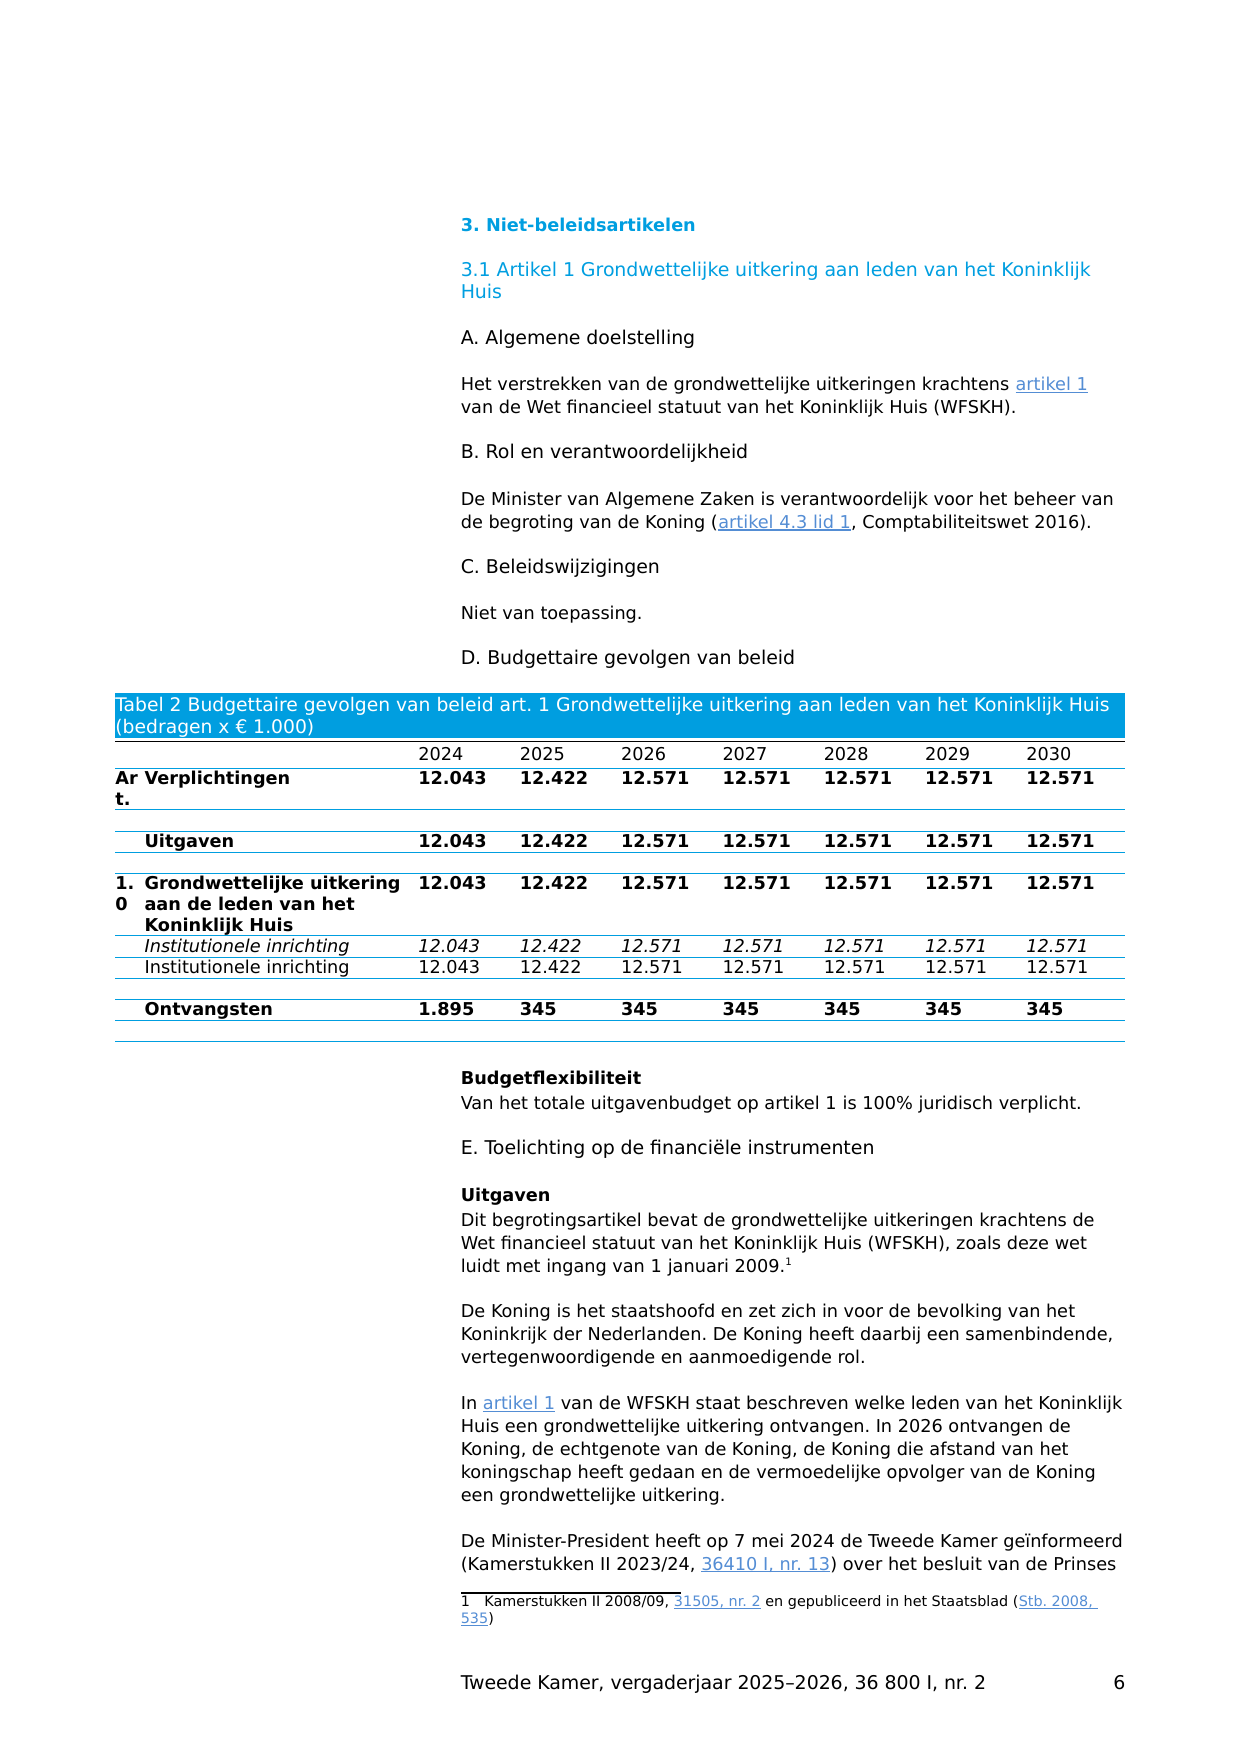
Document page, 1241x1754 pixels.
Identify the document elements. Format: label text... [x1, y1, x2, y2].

title B. Rol en verantwoordelijkheid [461, 441, 1125, 463]
table_cell [922, 1021, 1023, 1041]
table_cell 12.571 [821, 936, 922, 956]
table_cell [141, 1021, 415, 1041]
table_cell Art. [115, 769, 141, 809]
table_cell 2030 [1023, 742, 1125, 768]
table_cell 12.571 [618, 958, 719, 977]
table_cell [719, 853, 821, 873]
table_cell 12.571 [719, 874, 821, 935]
table_cell [141, 810, 415, 831]
table_cell 2025 [517, 742, 618, 768]
table_cell 12.571 [821, 769, 922, 809]
table_cell 12.422 [517, 936, 618, 956]
table_cell 12.571 [922, 958, 1023, 977]
title E. Toelichting op de financiële instrumenten [461, 1137, 1125, 1159]
table_cell [115, 853, 141, 873]
text Van het totale uitgavenbudget op artikel 1 is 100% juridisch verplicht. [461, 1091, 1125, 1114]
text Budgetflexibiliteit [461, 1066, 1125, 1089]
table_cell 345 [517, 1000, 618, 1020]
table_cell [517, 853, 618, 873]
table_cell 12.571 [1023, 936, 1125, 956]
table_cell 345 [618, 1000, 719, 1020]
table_cell [1023, 810, 1125, 831]
table_cell 12.043 [415, 958, 517, 977]
table_cell [115, 1000, 141, 1020]
text De Minister van Algemene Zaken is verantwoordelijk voor het beheer van de begroting van de Koning (artikel 4.3 lid 1, Comptabiliteitswet 2016). [461, 487, 1125, 533]
text Het verstrekken van de grondwettelijke uitkeringen krachtens artikel 1 van de Wet financieel statuut van het Koninklijk Huis (WFSKH). [461, 372, 1125, 418]
table_cell 12.571 [618, 832, 719, 852]
table_cell [141, 979, 415, 999]
title A. Algemene doelstelling [461, 327, 1125, 349]
table_cell 12.043 [415, 769, 517, 809]
table_cell 12.571 [821, 958, 922, 977]
table_cell 12.571 [1023, 874, 1125, 935]
table_cell [415, 1021, 517, 1041]
table_cell [618, 1021, 719, 1041]
table_cell 12.571 [922, 874, 1023, 935]
table_cell 345 [922, 1000, 1023, 1020]
table_cell [821, 1021, 922, 1041]
table_cell [115, 810, 141, 831]
text Dit begrotingsartikel bevat de grondwettelijke uitkeringen krachtens de Wet financieel statuut van het Koninklijk Huis (WFSKH), zoals deze wet luidt met ingang van 1 januari 2009. [461, 1208, 1125, 1277]
table_cell [115, 936, 141, 956]
table_cell [618, 810, 719, 831]
table_cell 12.571 [618, 874, 719, 935]
table_cell [922, 810, 1023, 831]
table_cell 12.571 [618, 936, 719, 956]
table_cell 12.571 [821, 832, 922, 852]
table_cell [618, 979, 719, 999]
table_cell 2024 [415, 742, 517, 768]
table_cell [415, 810, 517, 831]
table_cell [1023, 853, 1125, 873]
table_cell Ontvangsten [141, 1000, 415, 1020]
table_cell [821, 853, 922, 873]
table_cell 12.571 [922, 769, 1023, 809]
title C. Beleidswijzigingen [461, 556, 1125, 578]
text In artikel 1 van de WFSKH staat beschreven welke leden van het Koninklijk Huis een grondwettelijke uitkering ontvangen. In 2026 ontvangen de Koning, de echtgenote van de Koning, de Koning die afstand van het koningschap heeft gedaan en de vermoedelijke opvolger van de Koning een grondwettelijke uitkering. [461, 1391, 1125, 1506]
table_cell [415, 853, 517, 873]
table_cell [517, 810, 618, 831]
table_cell [1023, 979, 1125, 999]
table_cell [115, 958, 141, 977]
title D. Budgettaire gevolgen van beleid [461, 647, 1125, 669]
table_cell 345 [821, 1000, 922, 1020]
text __Kamerstukken II 2008/09, 31505, nr. 2 en gepubliceerd in het Staatsblad (Stb. 2008, 535) [461, 1593, 1125, 1627]
table_cell 12.571 [922, 832, 1023, 852]
text De Minister-President heeft op 7 mei 2024 de Tweede Kamer geïnformeerd (Kamerstukken II 2023/24, 36410 I, nr. 13) over het besluit van de Prinses [461, 1529, 1125, 1574]
table_cell Grondwettelijke uitkering aan de leden van het Koninklijk Huis [141, 874, 415, 935]
table_cell [141, 853, 415, 873]
table_cell Institutionele inrichting [141, 936, 415, 956]
table_cell [1023, 1021, 1125, 1041]
table_cell Uitgaven [141, 832, 415, 852]
table_cell 345 [719, 1000, 821, 1020]
table_cell [115, 832, 141, 852]
table_cell 2026 [618, 742, 719, 768]
table_cell [821, 810, 922, 831]
table_cell Verplichtingen [141, 769, 415, 809]
table_cell [922, 979, 1023, 999]
title 3.1 Artikel 1 Grondwettelijke uitkering aan leden van het Koninklijk Huis [461, 259, 1125, 303]
table_cell 12.422 [517, 769, 618, 809]
table_cell 12.571 [719, 936, 821, 956]
table_cell Institutionele inrichting [141, 958, 415, 977]
table_cell 12.571 [1023, 958, 1125, 977]
table_cell 2029 [922, 742, 1023, 768]
table_cell 12.571 [821, 874, 922, 935]
table_cell 12.571 [719, 769, 821, 809]
table_cell [115, 1021, 141, 1041]
text Niet van toepassing. [461, 601, 1125, 624]
table_cell [517, 979, 618, 999]
table_cell [719, 810, 821, 831]
table_cell [922, 853, 1023, 873]
table_cell 12.422 [517, 958, 618, 977]
text De Koning is het staatshoofd en zet zich in voor de bevolking van het Koninkrijk der Nederlanden. De Koning heeft daarbij een samenbindende, vertegenwoordigende en aanmoedigende rol. [461, 1299, 1125, 1368]
table_cell [115, 742, 141, 768]
table_cell 12.422 [517, 832, 618, 852]
table_cell [618, 853, 719, 873]
table_cell 12.043 [415, 936, 517, 956]
table_cell 2028 [821, 742, 922, 768]
table_cell [719, 1021, 821, 1041]
table_cell [141, 742, 415, 768]
table_cell 12.571 [922, 936, 1023, 956]
table_cell [517, 1021, 618, 1041]
table_cell 12.571 [719, 832, 821, 852]
text Uitgaven [461, 1183, 1125, 1206]
table_cell [415, 979, 517, 999]
table_cell 12.571 [1023, 832, 1125, 852]
table_cell 12.043 [415, 874, 517, 935]
table_cell 12.422 [517, 874, 618, 935]
table_cell [719, 979, 821, 999]
title 3. Niet-beleidsartikelen [461, 213, 1125, 236]
table_cell [115, 979, 141, 999]
table_cell 12.571 [618, 769, 719, 809]
table_cell 1.895 [415, 1000, 517, 1020]
table_cell 345 [1023, 1000, 1125, 1020]
table_cell 2027 [719, 742, 821, 768]
table_cell 12.571 [1023, 769, 1125, 809]
table_cell 12.043 [415, 832, 517, 852]
table_cell 12.571 [719, 958, 821, 977]
table_cell 1.0 [115, 874, 141, 935]
table_cell [821, 979, 922, 999]
